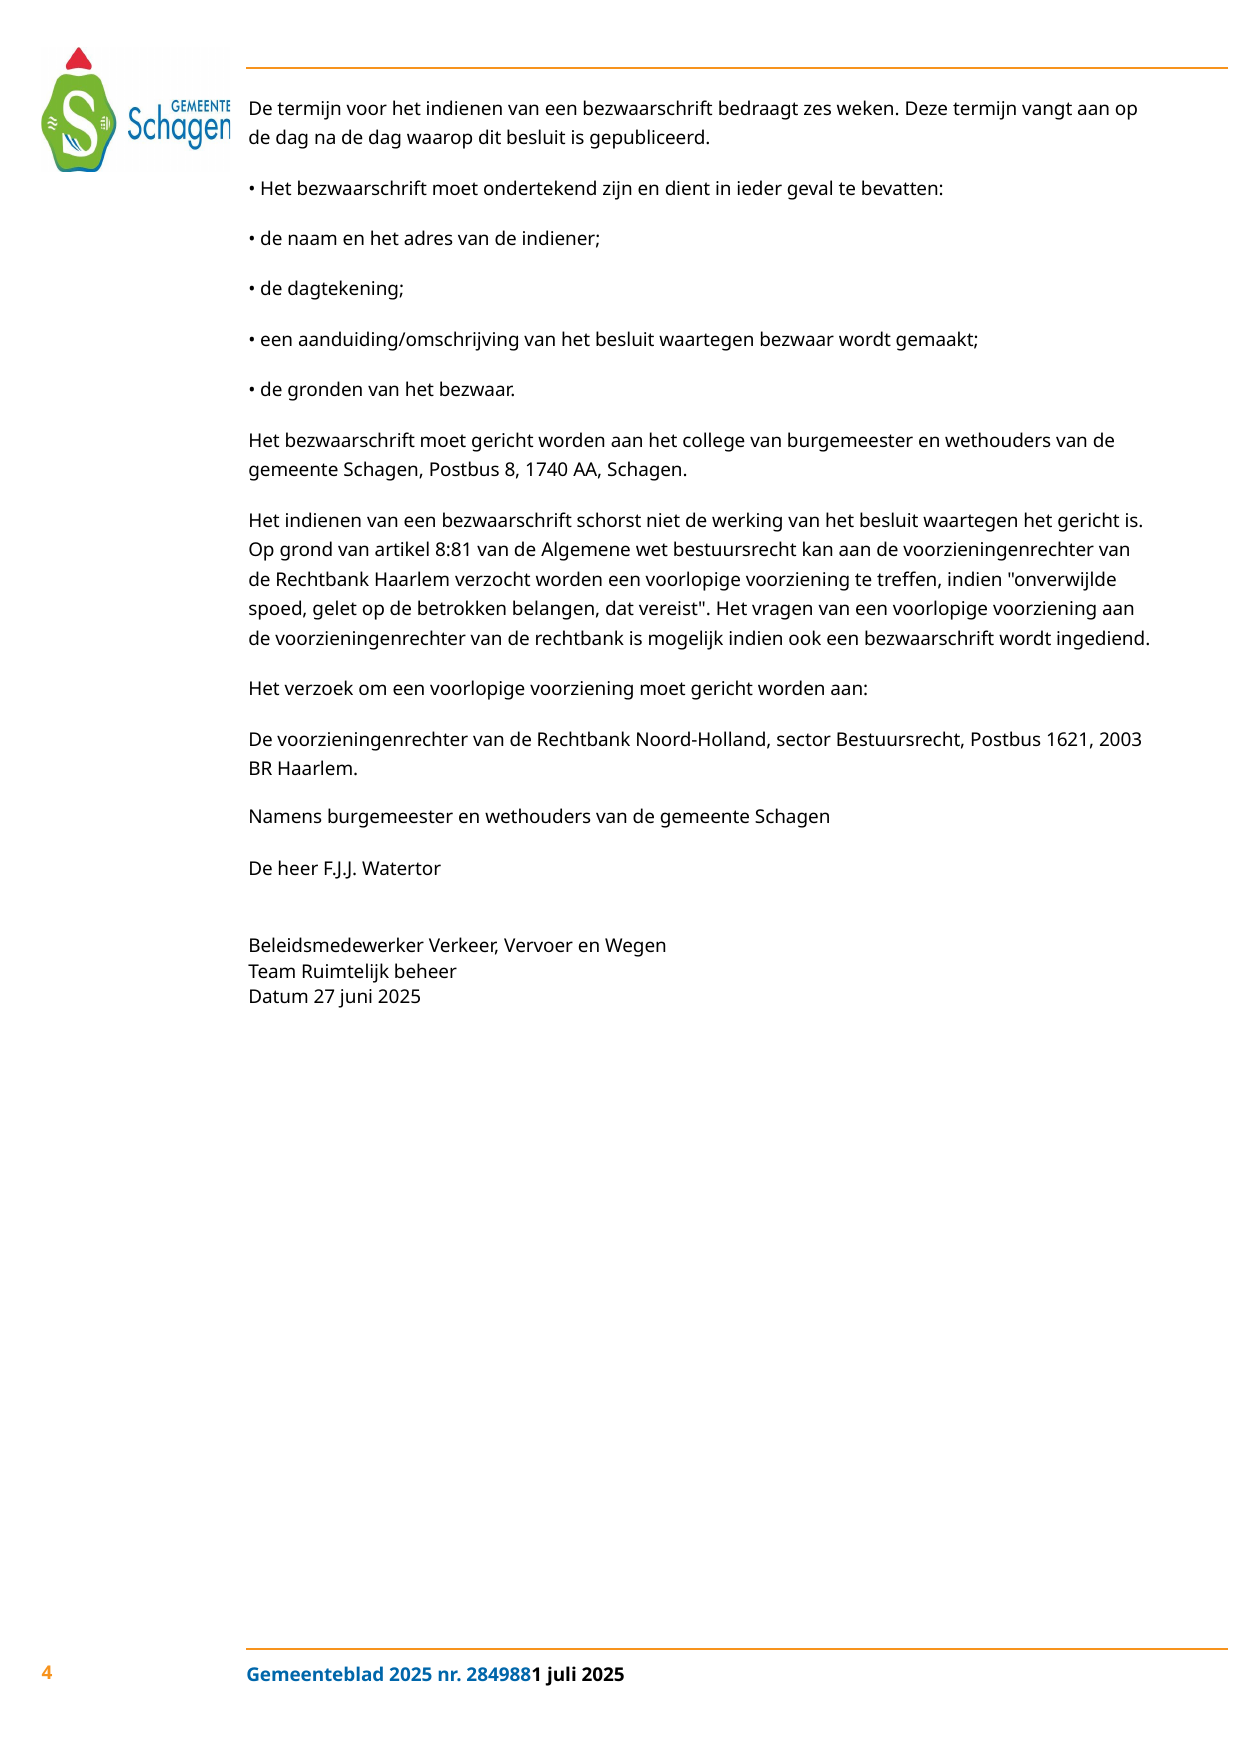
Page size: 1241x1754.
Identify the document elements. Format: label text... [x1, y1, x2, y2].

text • de dagtekening; [248, 276, 1152, 301]
picture [41, 47, 231, 172]
text De termijn voor het indienen van een bezwaarschrift bedraagt zes weken. Deze termijn vangt aan op de dag na de dag waarop dit besluit is gepubliceerd. [248, 95, 1152, 150]
text Het bezwaarschrift moet gericht worden aan het college van burgemeester en wethouders van de gemeente Schagen, Postbus 8, 1740 AA, Schagen. [248, 427, 1152, 482]
text Datum 27 juni 2025 [248, 983, 1152, 1009]
text • de naam en het adres van de indiener; [248, 225, 1152, 251]
text De voorzieningenrechter van de Rechtbank Noord-Holland, sector Bestuursrecht, Postbus 1621, 2003 BR Haarlem. [248, 726, 1152, 781]
text Het indienen van een bezwaarschrift schorst niet de werking van het besluit waartegen het gericht is. Op grond van artikel 8:81 van de Algemene wet bestuursrecht kan aan de voorzieningenrechter van de Rechtbank Haarlem verzocht worden een voorlopige voorziening te treffen, indien "onverwijlde spoed, gelet op de betrokken belangen, dat vereist". Het vragen van een voorlopige voorziening aan de voorzieningenrechter van de rechtbank is mogelijk indien ook een bezwaarschrift wordt ingediend. [248, 507, 1152, 651]
text • de gronden van het bezwaar. [248, 376, 1152, 402]
text • Het bezwaarschrift moet ondertekend zijn en dient in ieder geval te bevatten: [248, 175, 1152, 201]
text Team Ruimtelijk beheer [248, 958, 1152, 983]
text De heer F.J.J. Watertor [248, 855, 1152, 881]
text Beleidsmedewerker Verkeer, Vervoer en Wegen [248, 932, 1152, 958]
text • een aanduiding/omschrijving van het besluit waartegen bezwaar wordt gemaakt; [248, 326, 1152, 352]
text Het verzoek om een voorlopige voorziening moet gericht worden aan: [248, 676, 1152, 701]
text Namens burgemeester en wethouders van de gemeente Schagen [248, 803, 1152, 829]
